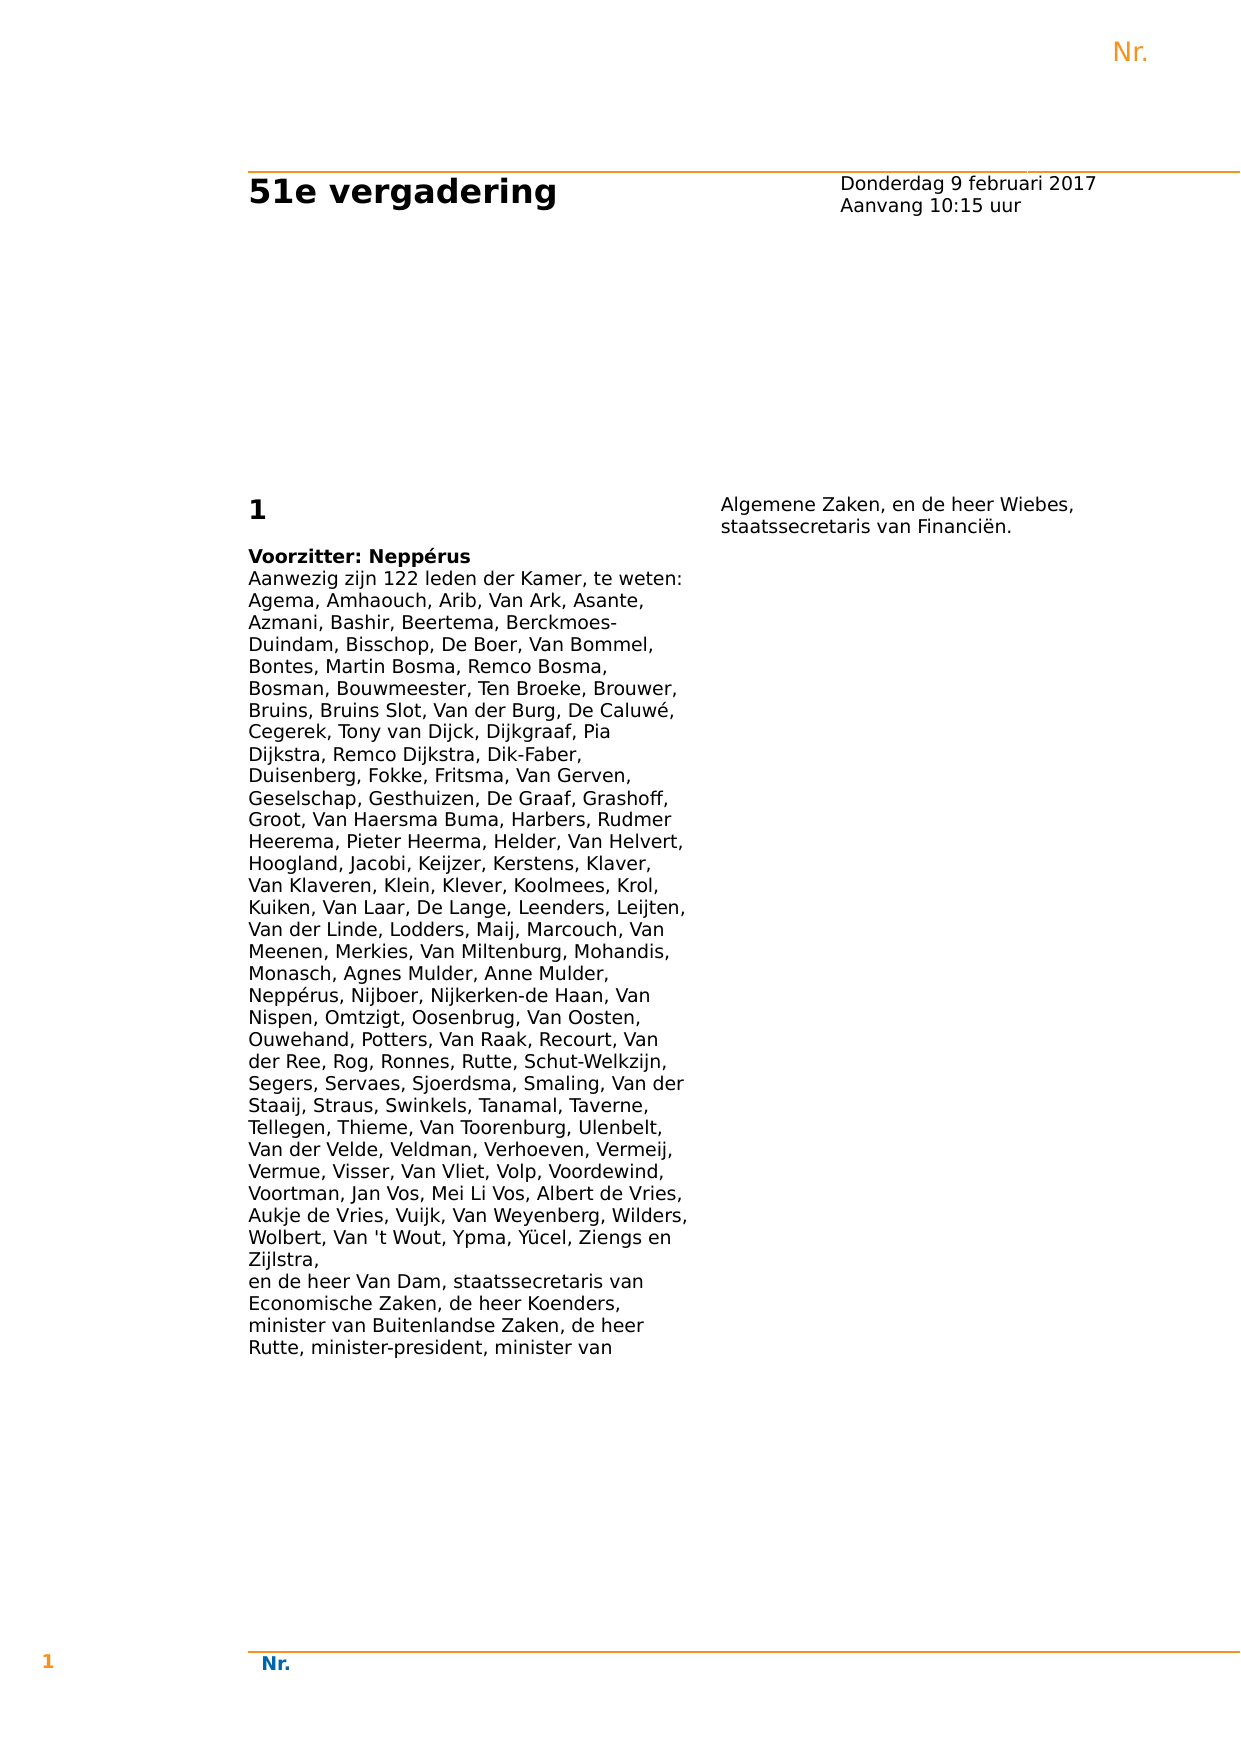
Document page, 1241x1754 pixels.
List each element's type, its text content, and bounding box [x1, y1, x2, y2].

text Aanwezig zijn 122 leden der Kamer, te weten: [248, 568, 691, 589]
table_header Donderdag 9 februari 2017 [840, 173, 1163, 195]
title 1 [248, 494, 691, 526]
text Algemene Zaken, en de heer Wiebes, staatssecretaris van Financiën. [721, 494, 1163, 538]
text en de heer Van Dam, staatssecretaris van Economische Zaken, de heer Koenders, minister van Buitenlandse Zaken, de heer Rutte, minister-president, minister van [248, 1271, 691, 1359]
table_header 51e vergadering [248, 173, 840, 217]
text Agema, Amhaouch, Arib, Van Ark, Asante, Azmani, Bashir, Beertema, Berckmoes-Duindam, Bisschop, De Boer, Van Bommel, Bontes, Martin Bosma, Remco Bosma, Bosman, Bouwmeester, Ten Broeke, Brouwer, Bruins, Bruins Slot, Van der Burg, De Caluwé, Cegerek, Tony van Dijck, Dijkgraaf, Pia Dijkstra, Remco Dijkstra, Dik-Faber, Duisenberg, Fokke, Fritsma, Van Gerven, Geselschap, Gesthuizen, De Graaf, Grashoff, Groot, Van Haersma Buma, Harbers, Rudmer Heerema, Pieter Heerma, Helder, Van Helvert, Hoogland, Jacobi, Keijzer, Kerstens, Klaver, Van Klaveren, Klein, Klever, Koolmees, Krol, Kuiken, Van Laar, De Lange, Leenders, Leijten, Van der Linde, Lodders, Maij, Marcouch, Van Meenen, Merkies, Van Miltenburg, Mohandis, Monasch, Agnes Mulder, Anne Mulder, Neppérus, Nijboer, Nijkerken-de Haan, Van Nispen, Omtzigt, Oosenbrug, Van Oosten, Ouwehand, Potters, Van Raak, Recourt, Van der Ree, Rog, Ronnes, Rutte, Schut-Welkzijn, Segers, Servaes, Sjoerdsma, Smaling, Van der Staaij, Straus, Swinkels, Tanamal, Taverne, Tellegen, Thieme, Van Toorenburg, Ulenbelt, Van der Velde, Veldman, Verhoeven, Vermeij, Vermue, Visser, Van Vliet, Volp, Voordewind, Voortman, Jan Vos, Mei Li Vos, Albert de Vries, Aukje de Vries, Vuijk, Van Weyenberg, Wilders, Wolbert, Van 't Wout, Ypma, Yücel, Ziengs en Zijlstra, [248, 589, 691, 1271]
text Voorzitter: Neppérus [248, 546, 691, 568]
table_cell Aanvang 10:15 uur [840, 195, 1163, 217]
